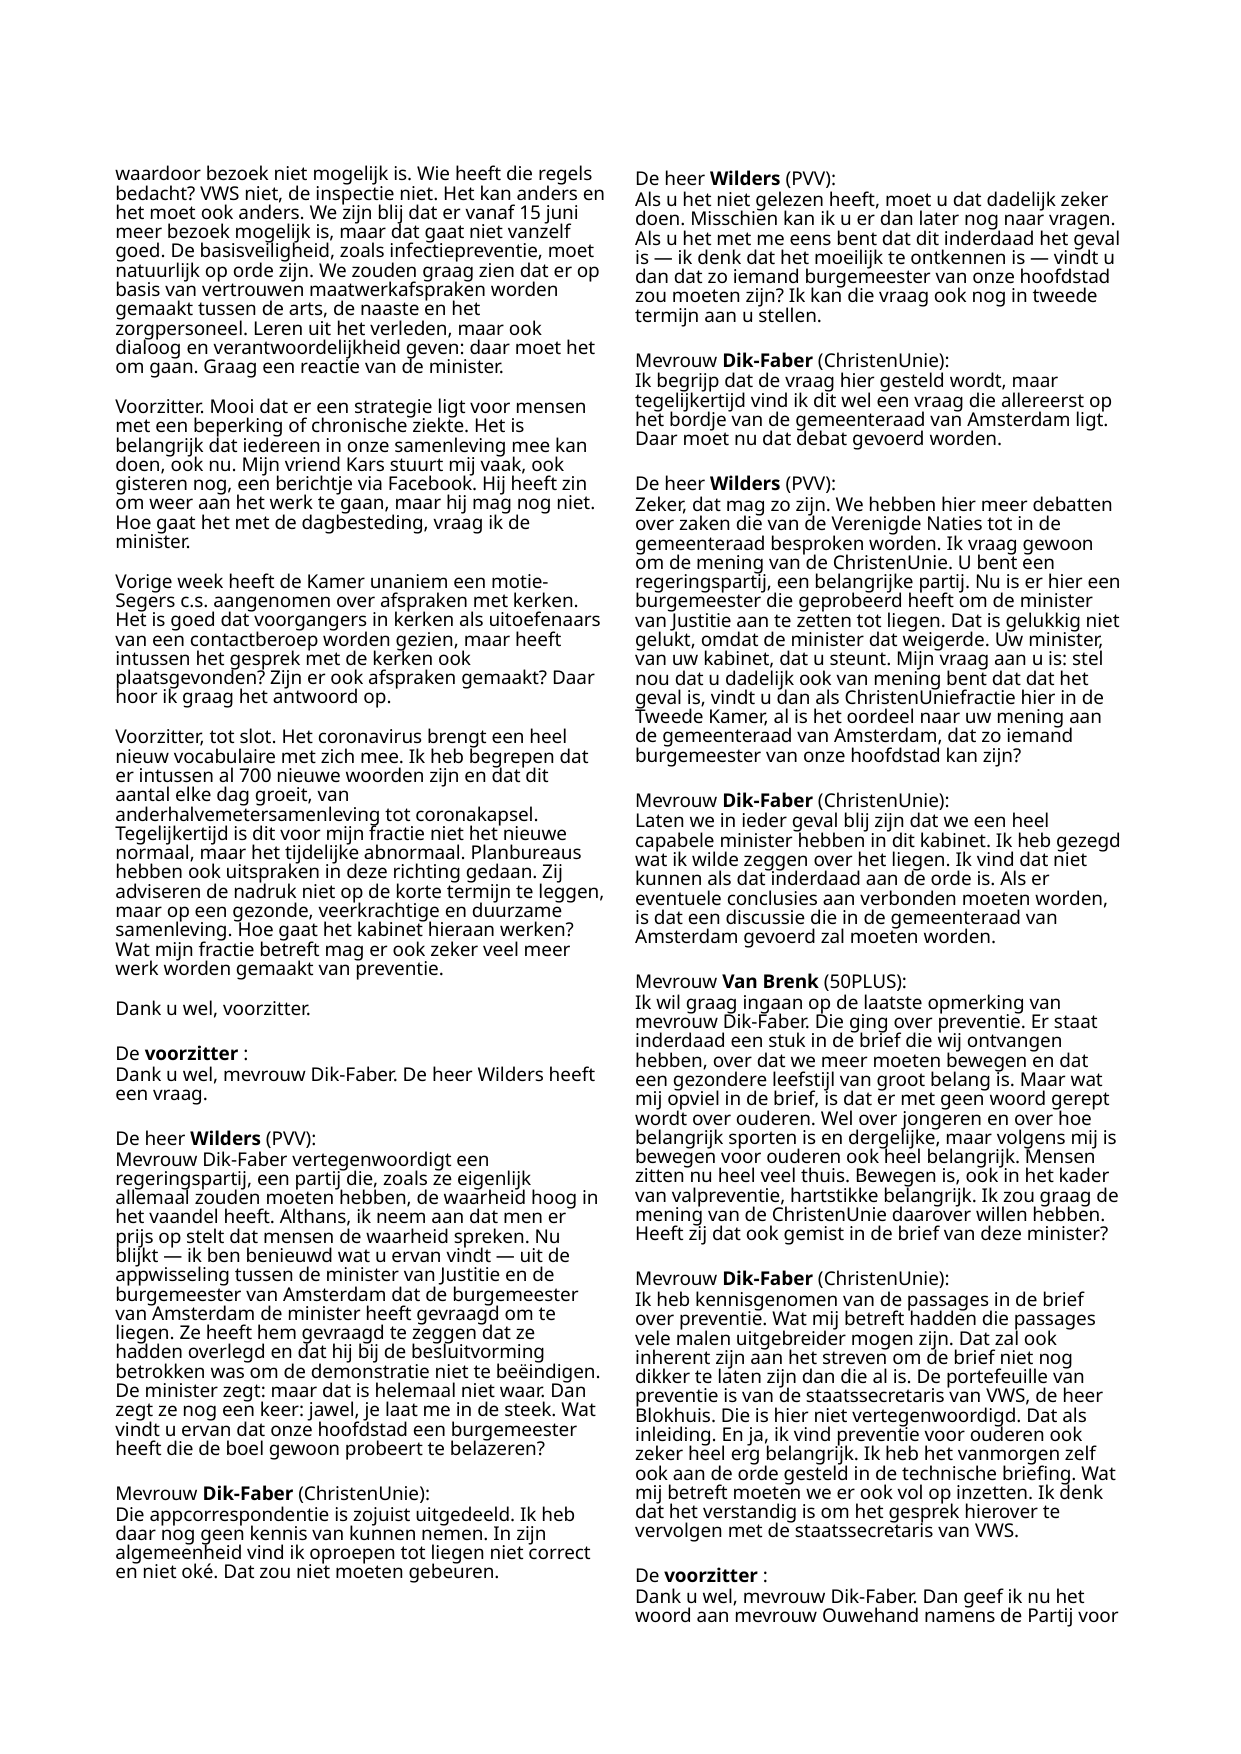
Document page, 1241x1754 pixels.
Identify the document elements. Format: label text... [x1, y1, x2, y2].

text Dank u wel, mevrouw Dik-Faber. De heer Wilders heeft een vraag. [115, 1066, 605, 1104]
text Ik wil graag ingaan op de laatste opmerking van mevrouw Dik-Faber. Die ging over preventie. Er staat inderdaad een stuk in de brief die wij ontvangen hebben, over dat we meer moeten bewegen en dat een gezondere leefstijl van groot belang is. Maar wat mij opviel in de brief, is dat er met geen woord gerept wordt over ouderen. Wel over jongeren en over hoe belangrijk sporten is en dergelijke, maar volgens mij is bewegen voor ouderen ook heel belangrijk. Mensen zitten nu heel veel thuis. Bewegen is, ook in het kader van valpreventie, hartstikke belangrijk. Ik zou graag de mening van de ChristenUnie daarover willen hebben. Heeft zij dat ook gemist in de brief van deze minister? [635, 994, 1125, 1244]
text Mevrouw Van Brenk (50PLUS): [635, 968, 1125, 994]
text De heer Wilders (PVV): [635, 470, 1125, 496]
text Voorzitter, tot slot. Het coronavirus brengt een heel nieuw vocabulaire met zich mee. Ik heb begrepen dat er intussen al 700 nieuwe woorden zijn en dat dit aantal elke dag groeit, van anderhalvemetersamenleving tot coronakapsel. Tegelijkertijd is dit voor mijn fractie niet het nieuwe normaal, maar het tijdelijke abnormaal. Planbureaus hebben ook uitspraken in deze richting gedaan. Zij adviseren de nadruk niet op de korte termijn te leggen, maar op een gezonde, veerkrachtige en duurzame samenleving. Hoe gaat het kabinet hieraan werken? Wat mijn fractie betreft mag er ook zeker veel meer werk worden gemaakt van preventie. [115, 728, 605, 979]
text Mevrouw Dik-Faber (ChristenUnie): [635, 1265, 1125, 1291]
text waardoor bezoek niet mogelijk is. Wie heeft die regels bedacht? VWS niet, de inspectie niet. Het kan anders en het moet ook anders. We zijn blij dat er vanaf 15 juni meer bezoek mogelijk is, maar dat gaat niet vanzelf goed. De basisveiligheid, zoals infectiepreventie, moet natuurlijk op orde zijn. We zouden graag zien dat er op basis van vertrouwen maatwerkafspraken worden gemaakt tussen de arts, de naaste en het zorgpersoneel. Leren uit het verleden, maar ook dialoog en verantwoordelijkheid geven: daar moet het om gaan. Graag een reactie van de minister. [115, 165, 605, 377]
text Ik heb kennisgenomen van de passages in de brief over preventie. Wat mij betreft hadden die passages vele malen uitgebreider mogen zijn. Dat zal ook inherent zijn aan het streven om de brief niet nog dikker te laten zijn dan die al is. De portefeuille van preventie is van de staatssecretaris van VWS, de heer Blokhuis. Die is hier niet vertegenwoordigd. Dat als inleiding. En ja, ik vind preventie voor ouderen ook zeker heel erg belangrijk. Ik heb het vanmorgen zelf ook aan de orde gesteld in de technische briefing. Wat mij betreft moeten we er ook vol op inzetten. Ik denk dat het verstandig is om het gesprek hierover te vervolgen met de staatssecretaris van VWS. [635, 1291, 1125, 1542]
text Mevrouw Dik-Faber (ChristenUnie): [635, 787, 1125, 812]
text De heer Wilders (PVV): [115, 1125, 605, 1151]
text Als u het niet gelezen heeft, moet u dat dadelijk zeker doen. Misschien kan ik u er dan later nog naar vragen. Als u het met me eens bent dat dit inderdaad het geval is — ik denk dat het moeilijk te ontkennen is — vindt u dan dat zo iemand burgemeester van onze hoofdstad zou moeten zijn? Ik kan die vraag ook nog in tweede termijn aan u stellen. [635, 191, 1125, 326]
text Mevrouw Dik-Faber vertegenwoordigt een regeringspartij, een partij die, zoals ze eigenlijk allemaal zouden moeten hebben, de waarheid hoog in het vaandel heeft. Althans, ik neem aan dat men er prijs op stelt dat mensen de waarheid spreken. Nu blijkt — ik ben benieuwd wat u ervan vindt — uit de appwisseling tussen de minister van Justitie en de burgemeester van Amsterdam dat de burgemeester van Amsterdam de minister heeft gevraagd om te liegen. Ze heeft hem gevraagd te zeggen dat ze hadden overlegd en dat hij bij de besluitvorming betrokken was om de demonstratie niet te beëindigen. De minister zegt: maar dat is helemaal niet waar. Dan zegt ze nog een keer: jawel, je laat me in de steek. Wat vindt u ervan dat onze hoofdstad een burgemeester heeft die de boel gewoon probeert te belazeren? [115, 1151, 605, 1459]
text Die appcorrespondentie is zojuist uitgedeeld. Ik heb daar nog geen kennis van kunnen nemen. In zijn algemeenheid vind ik oproepen tot liegen niet correct en niet oké. Dat zou niet moeten gebeuren. [115, 1506, 605, 1583]
text De voorzitter : [115, 1040, 605, 1066]
text De voorzitter : [635, 1562, 1125, 1588]
text De heer Wilders (PVV): [635, 165, 1125, 191]
text Mevrouw Dik-Faber (ChristenUnie): [115, 1480, 605, 1506]
text Zeker, dat mag zo zijn. We hebben hier meer debatten over zaken die van de Verenigde Naties tot in de gemeenteraad besproken worden. Ik vraag gewoon om de mening van de ChristenUnie. U bent een regeringspartij, een belangrijke partij. Nu is er hier een burgemeester die geprobeerd heeft om de minister van Justitie aan te zetten tot liegen. Dat is gelukkig niet gelukt, omdat de minister dat weigerde. Uw minister, van uw kabinet, dat u steunt. Mijn vraag aan u is: stel nou dat u dadelijk ook van mening bent dat dat het geval is, vindt u dan als ChristenUniefractie hier in de Tweede Kamer, al is het oordeel naar uw mening aan de gemeenteraad van Amsterdam, dat zo iemand burgemeester van onze hoofdstad kan zijn? [635, 496, 1125, 766]
text Vorige week heeft de Kamer unaniem een motie-Segers c.s. aangenomen over afspraken met kerken. Het is goed dat voorgangers in kerken als uitoefenaars van een contactberoep worden gezien, maar heeft intussen het gesprek met de kerken ook plaatsgevonden? Zijn er ook afspraken gemaakt? Daar hoor ik graag het antwoord op. [115, 573, 605, 708]
text Voorzitter. Mooi dat er een strategie ligt voor mensen met een beperking of chronische ziekte. Het is belangrijk dat iedereen in onze samenleving mee kan doen, ook nu. Mijn vriend Kars stuurt mij vaak, ook gisteren nog, een berichtje via Facebook. Hij heeft zin om weer aan het werk te gaan, maar hij mag nog niet. Hoe gaat het met de dagbesteding, vraag ik de minister. [115, 398, 605, 552]
text Mevrouw Dik-Faber (ChristenUnie): [635, 347, 1125, 372]
text Ik begrijp dat de vraag hier gesteld wordt, maar tegelijkertijd vind ik dit wel een vraag die allereerst op het bordje van de gemeenteraad van Amsterdam ligt. Daar moet nu dat debat gevoerd worden. [635, 372, 1125, 449]
text Laten we in ieder geval blij zijn dat we een heel capabele minister hebben in dit kabinet. Ik heb gezegd wat ik wilde zeggen over het liegen. Ik vind dat niet kunnen als dat inderdaad aan de orde is. Als er eventuele conclusies aan verbonden moeten worden, is dat een discussie die in de gemeenteraad van Amsterdam gevoerd zal moeten worden. [635, 812, 1125, 947]
text Dank u wel, voorzitter. [115, 1000, 605, 1019]
text Dank u wel, mevrouw Dik-Faber. Dan geef ik nu het woord aan mevrouw Ouwehand namens de Partij voor [635, 1588, 1125, 1627]
